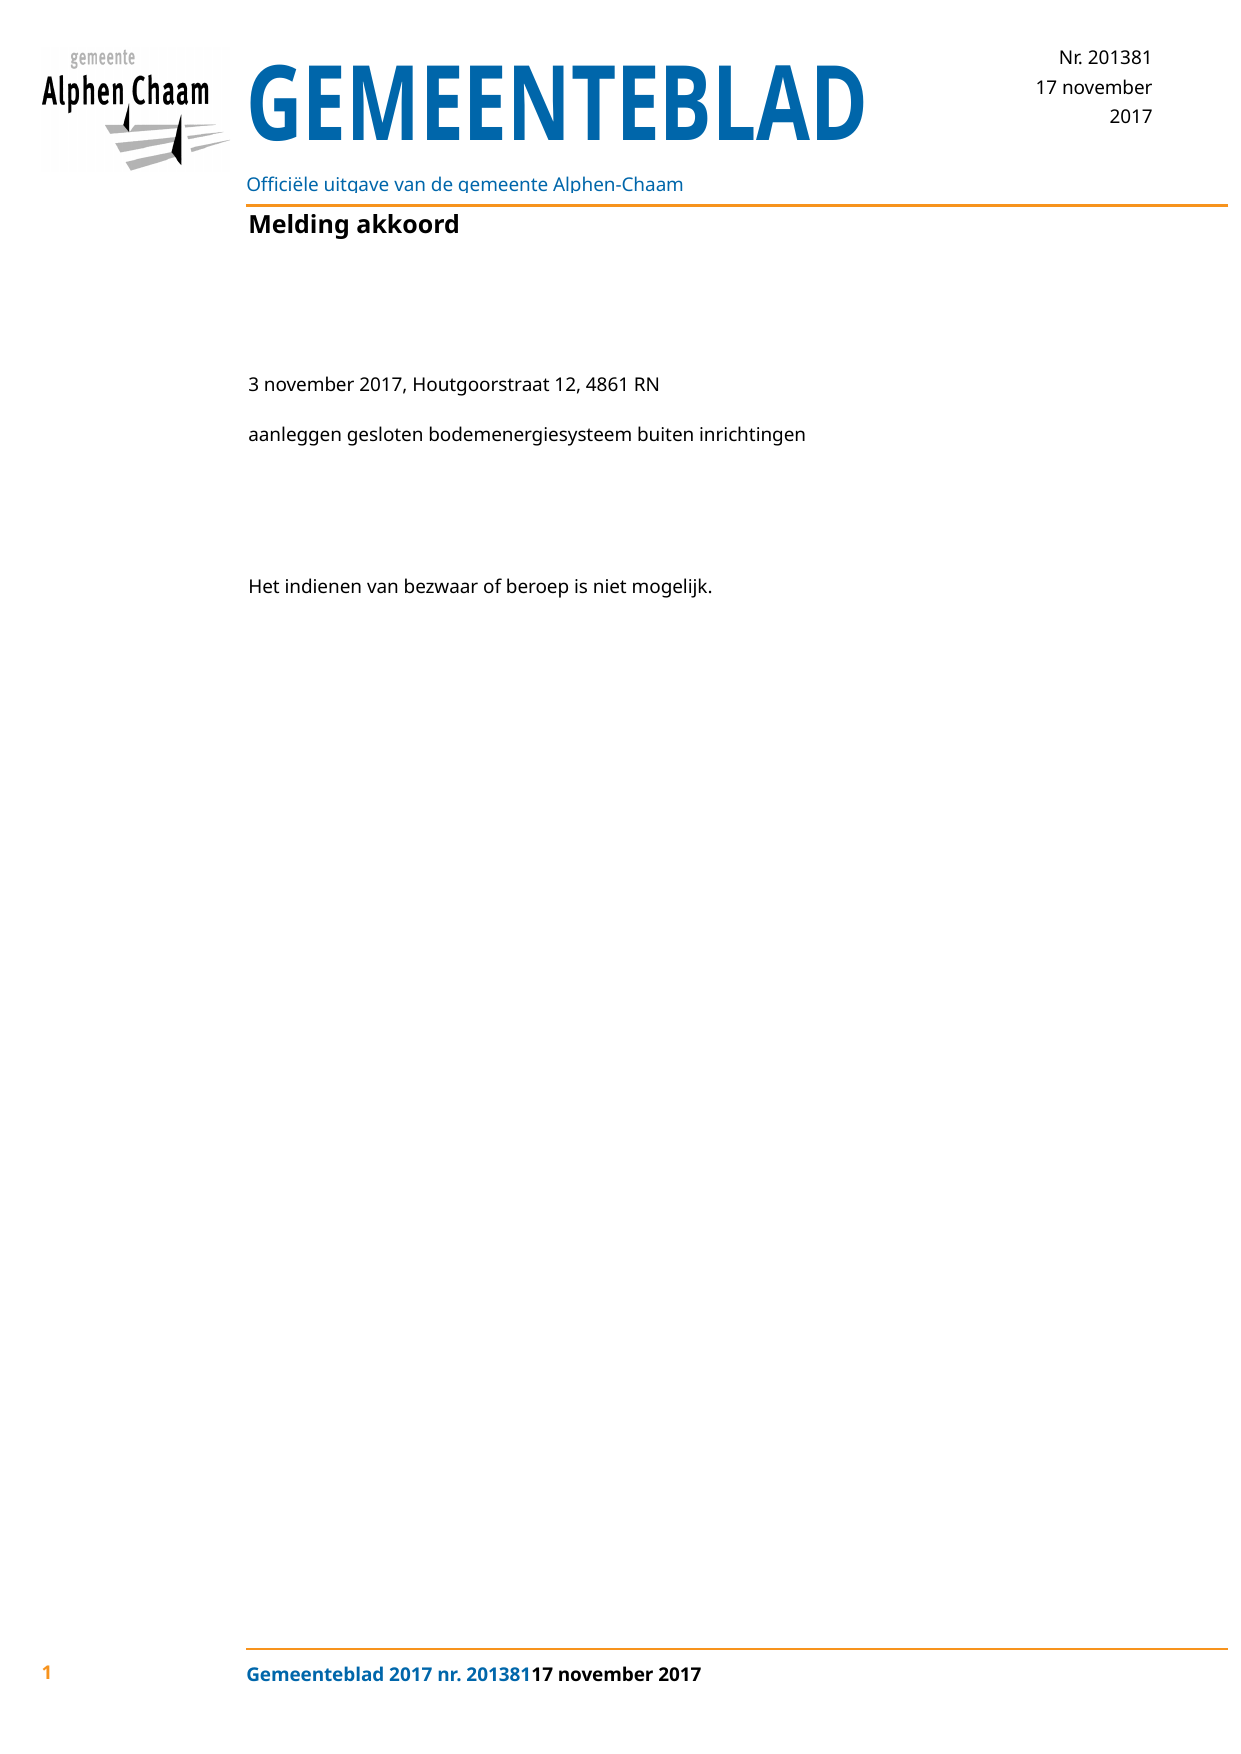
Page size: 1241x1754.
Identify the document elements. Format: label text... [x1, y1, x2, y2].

picture [41, 47, 231, 172]
text 3 november 2017, Houtgoorstraat 12, 4861 RN [248, 371, 1152, 397]
text Het indienen van bezwaar of beroep is niet mogelijk. [248, 573, 1152, 598]
text aanleggen gesloten bodemenergiesysteem buiten inrichtingen [248, 422, 1152, 447]
text Melding akkoord [248, 207, 1152, 241]
